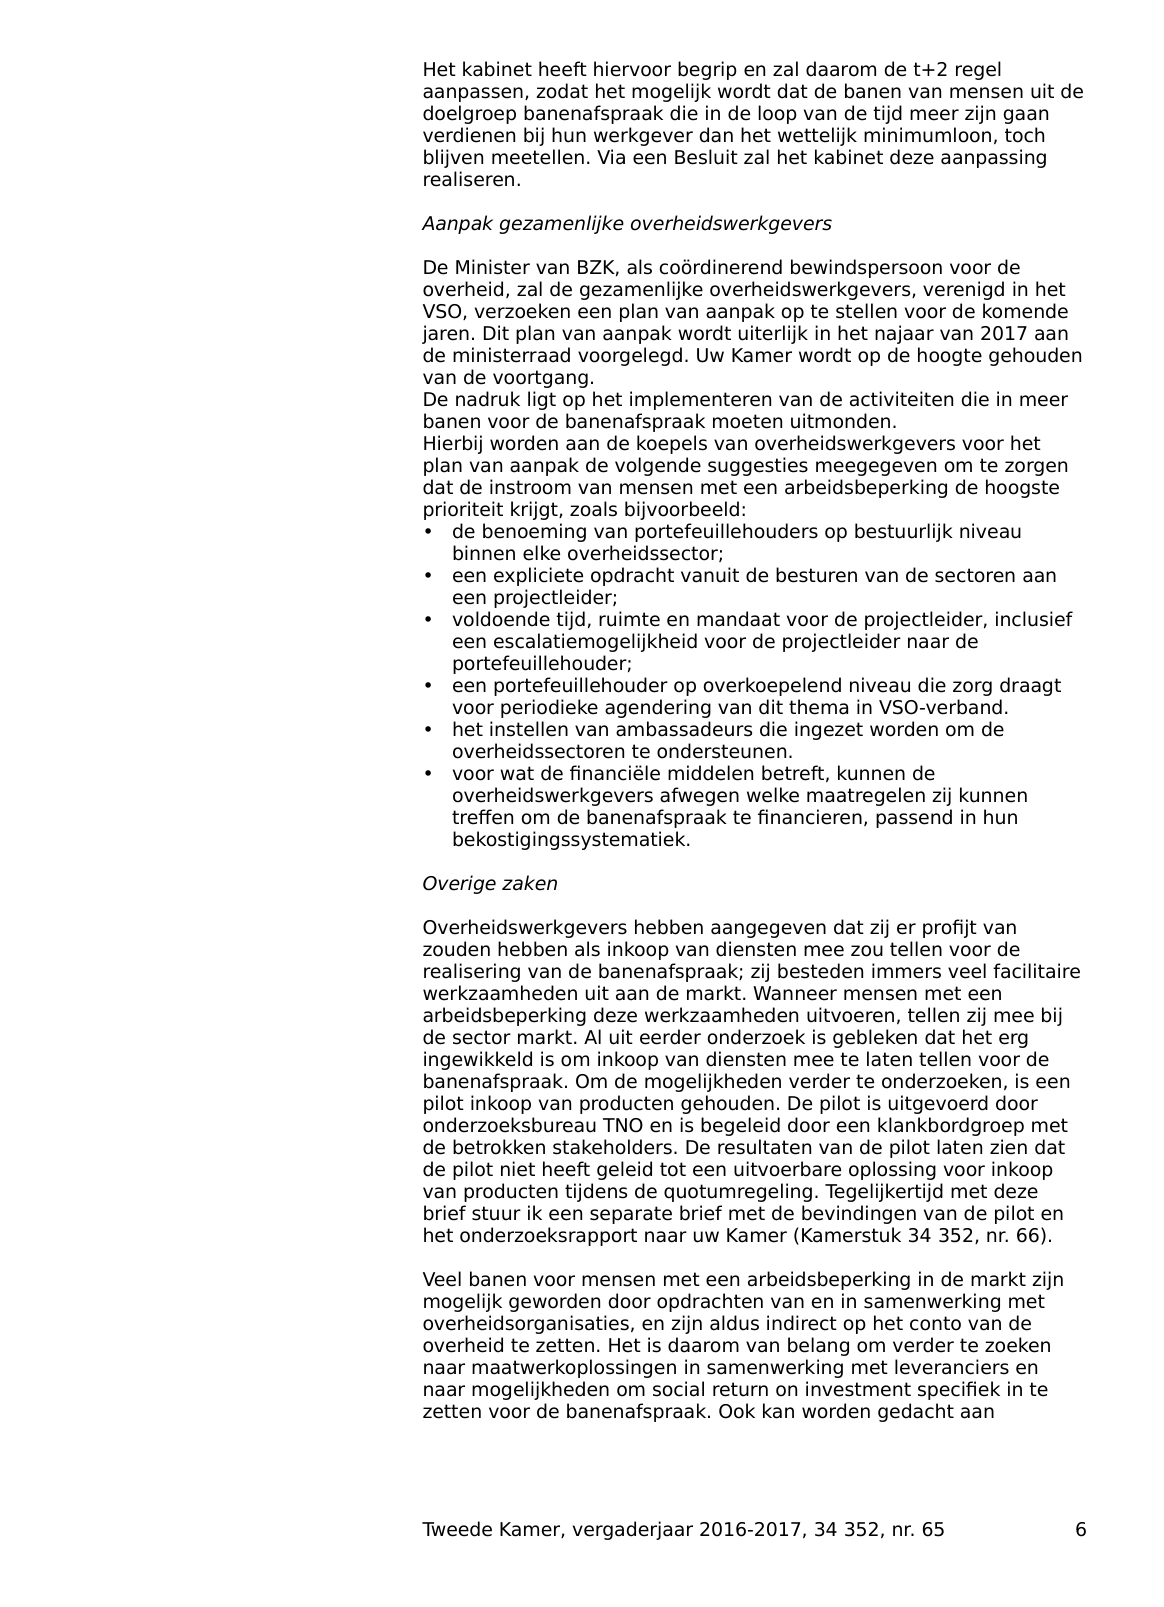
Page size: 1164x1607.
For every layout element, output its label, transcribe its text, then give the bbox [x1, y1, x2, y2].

text Overheidswerkgevers hebben aangegeven dat zij er profijt van zouden hebben als inkoop van diensten mee zou tellen voor de realisering van de banenafspraak; zij besteden immers veel facilitaire werkzaamheden uit aan de markt. Wanneer mensen met een arbeidsbeperking deze werkzaamheden uitvoeren, tellen zij mee bij de sector markt. Al uit eerder onderzoek is gebleken dat het erg ingewikkeld is om inkoop van diensten mee te laten tellen voor de banenafspraak. Om de mogelijkheden verder te onderzoeken, is een pilot inkoop van producten gehouden. De pilot is uitgevoerd door onderzoeksbureau TNO en is begeleid door een klankbordgroep met de betrokken stakeholders. De resultaten van de pilot laten zien dat de pilot niet heeft geleid tot een uitvoerbare oplossing voor inkoop van producten tijdens de quotumregeling. Tegelijkertijd met deze brief stuur ik een separate brief met de bevindingen van de pilot en het onderzoeksrapport naar uw Kamer (Kamerstuk 34 352, nr. 66). [422, 917, 1087, 1247]
text Hierbij worden aan de koepels van overheidswerkgevers voor het plan van aanpak de volgende suggesties meegegeven om te zorgen dat de instroom van mensen met een arbeidsbeperking de hoogste prioriteit krijgt, zoals bijvoorbeeld: [422, 433, 1087, 521]
text De nadruk ligt op het implementeren van de activiteiten die in meer banen voor de banenafspraak moeten uitmonden. [422, 389, 1087, 433]
text Veel banen voor mensen met een arbeidsbeperking in de markt zijn mogelijk geworden door opdrachten van en in samenwerking met overheidsorganisaties, en zijn aldus indirect op het conto van de overheid te zetten. Het is daarom van belang om verder te zoeken naar maatwerkoplossingen in samenwerking met leveranciers en naar mogelijkheden om social return on investment specifiek in te zetten voor de banenafspraak. Ook kan worden gedacht aan [422, 1269, 1087, 1423]
text • een portefeuillehouder op overkoepelend niveau die zorg draagt voor periodieke agendering van dit thema in VSO-verband. [422, 675, 1087, 719]
text • de benoeming van portefeuillehouders op bestuurlijk niveau binnen elke overheidssector; [422, 521, 1087, 565]
text • voor wat de financiële middelen betreft, kunnen de overheidswerkgevers afwegen welke maatregelen zij kunnen treffen om de banenafspraak te financieren, passend in hun bekostigingssystematiek. [422, 763, 1087, 851]
subtitle Aanpak gezamenlijke overheidswerkgevers [422, 213, 1087, 235]
text Het kabinet heeft hiervoor begrip en zal daarom de t+2 regel aanpassen, zodat het mogelijk wordt dat de banen van mensen uit de doelgroep banenafspraak die in de loop van de tijd meer zijn gaan verdienen bij hun werkgever dan het wettelijk minimumloon, toch blijven meetellen. Via een Besluit zal het kabinet deze aanpassing realiseren. [422, 59, 1087, 191]
text De Minister van BZK, als coördinerend bewindspersoon voor de overheid, zal de gezamenlijke overheidswerkgevers, verenigd in het VSO, verzoeken een plan van aanpak op te stellen voor de komende jaren. Dit plan van aanpak wordt uiterlijk in het najaar van 2017 aan de ministerraad voorgelegd. Uw Kamer wordt op de hoogte gehouden van de voortgang. [422, 257, 1087, 389]
text • voldoende tijd, ruimte en mandaat voor de projectleider, inclusief een escalatiemogelijkheid voor de projectleider naar de portefeuillehouder; [422, 609, 1087, 675]
subtitle Overige zaken [422, 873, 1087, 895]
text • het instellen van ambassadeurs die ingezet worden om de overheidssectoren te ondersteunen. [422, 719, 1087, 763]
text • een expliciete opdracht vanuit de besturen van de sectoren aan een projectleider; [422, 565, 1087, 609]
